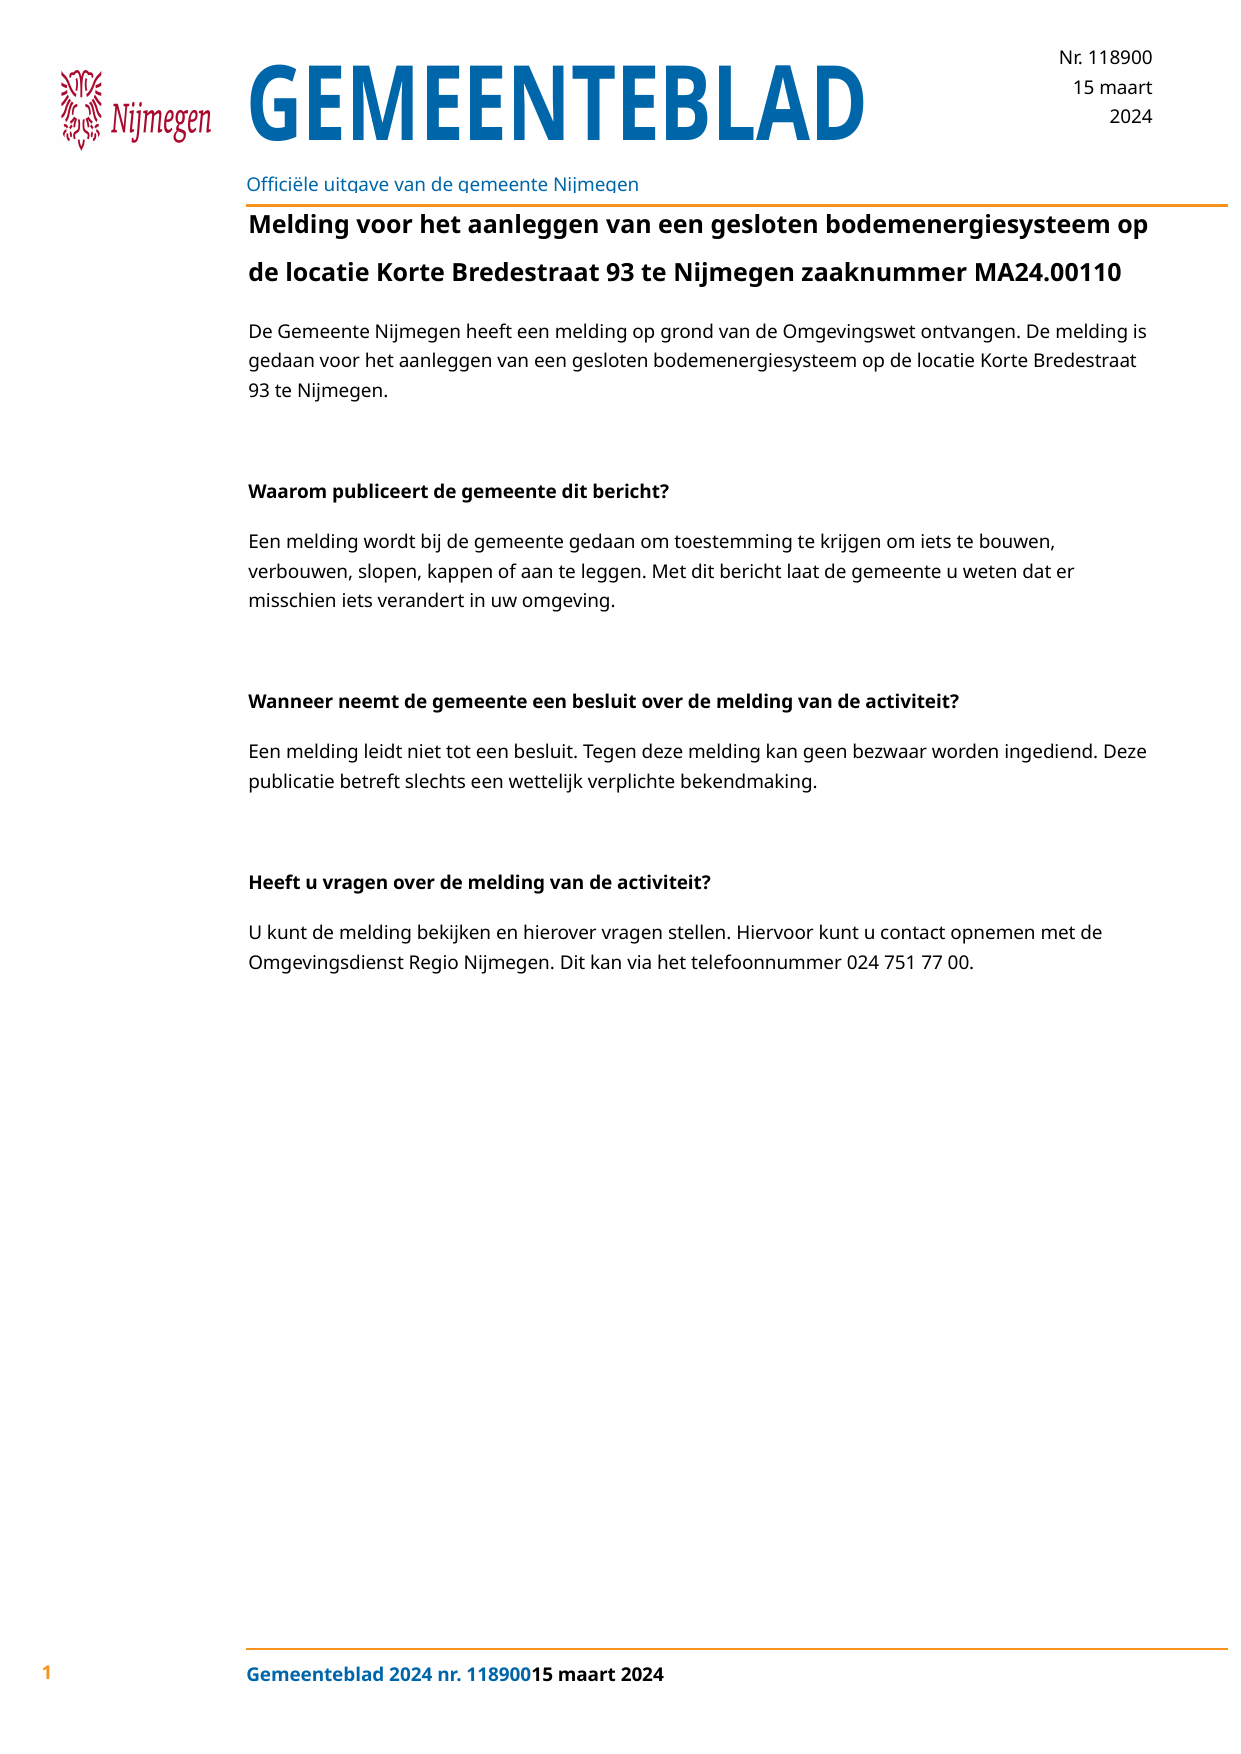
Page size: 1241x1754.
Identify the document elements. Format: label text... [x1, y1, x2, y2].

text Wanneer neemt de gemeente een besluit over de melding van de activiteit? [248, 688, 1152, 714]
picture [41, 47, 231, 172]
text U kunt de melding bekijken en hierover vragen stellen. Hiervoor kunt u contact opnemen met de Omgevingsdienst Regio Nijmegen. Dit kan via het telefoonnummer 024 751 77 00. [248, 919, 1152, 975]
text De Gemeente Nijmegen heeft een melding op grond van de Omgevingswet ontvangen. De melding is gedaan voor het aanleggen van een gesloten bodemenergiesysteem op de locatie Korte Bredestraat 93 te Nijmegen. [248, 318, 1152, 403]
text Waarom publiceert de gemeente dit bericht? [248, 478, 1152, 504]
text Een melding leidt niet tot een besluit. Tegen deze melding kan geen bezwaar worden ingediend. Deze publicatie betreft slechts een wettelijk verplichte bekendmaking. [248, 739, 1152, 794]
text Een melding wordt bij de gemeente gedaan om toestemming te krijgen om iets te bouwen, verbouwen, slopen, kappen of aan te leggen. Met dit bericht laat de gemeente u weten dat er misschien iets verandert in uw omgeving. [248, 528, 1152, 613]
text Melding voor het aanleggen van een gesloten bodemenergiesysteem op de locatie Korte Bredestraat 93 te Nijmegen zaaknummer MA24.00110 [248, 207, 1152, 288]
text Heeft u vragen over de melding van de activiteit? [248, 869, 1152, 895]
